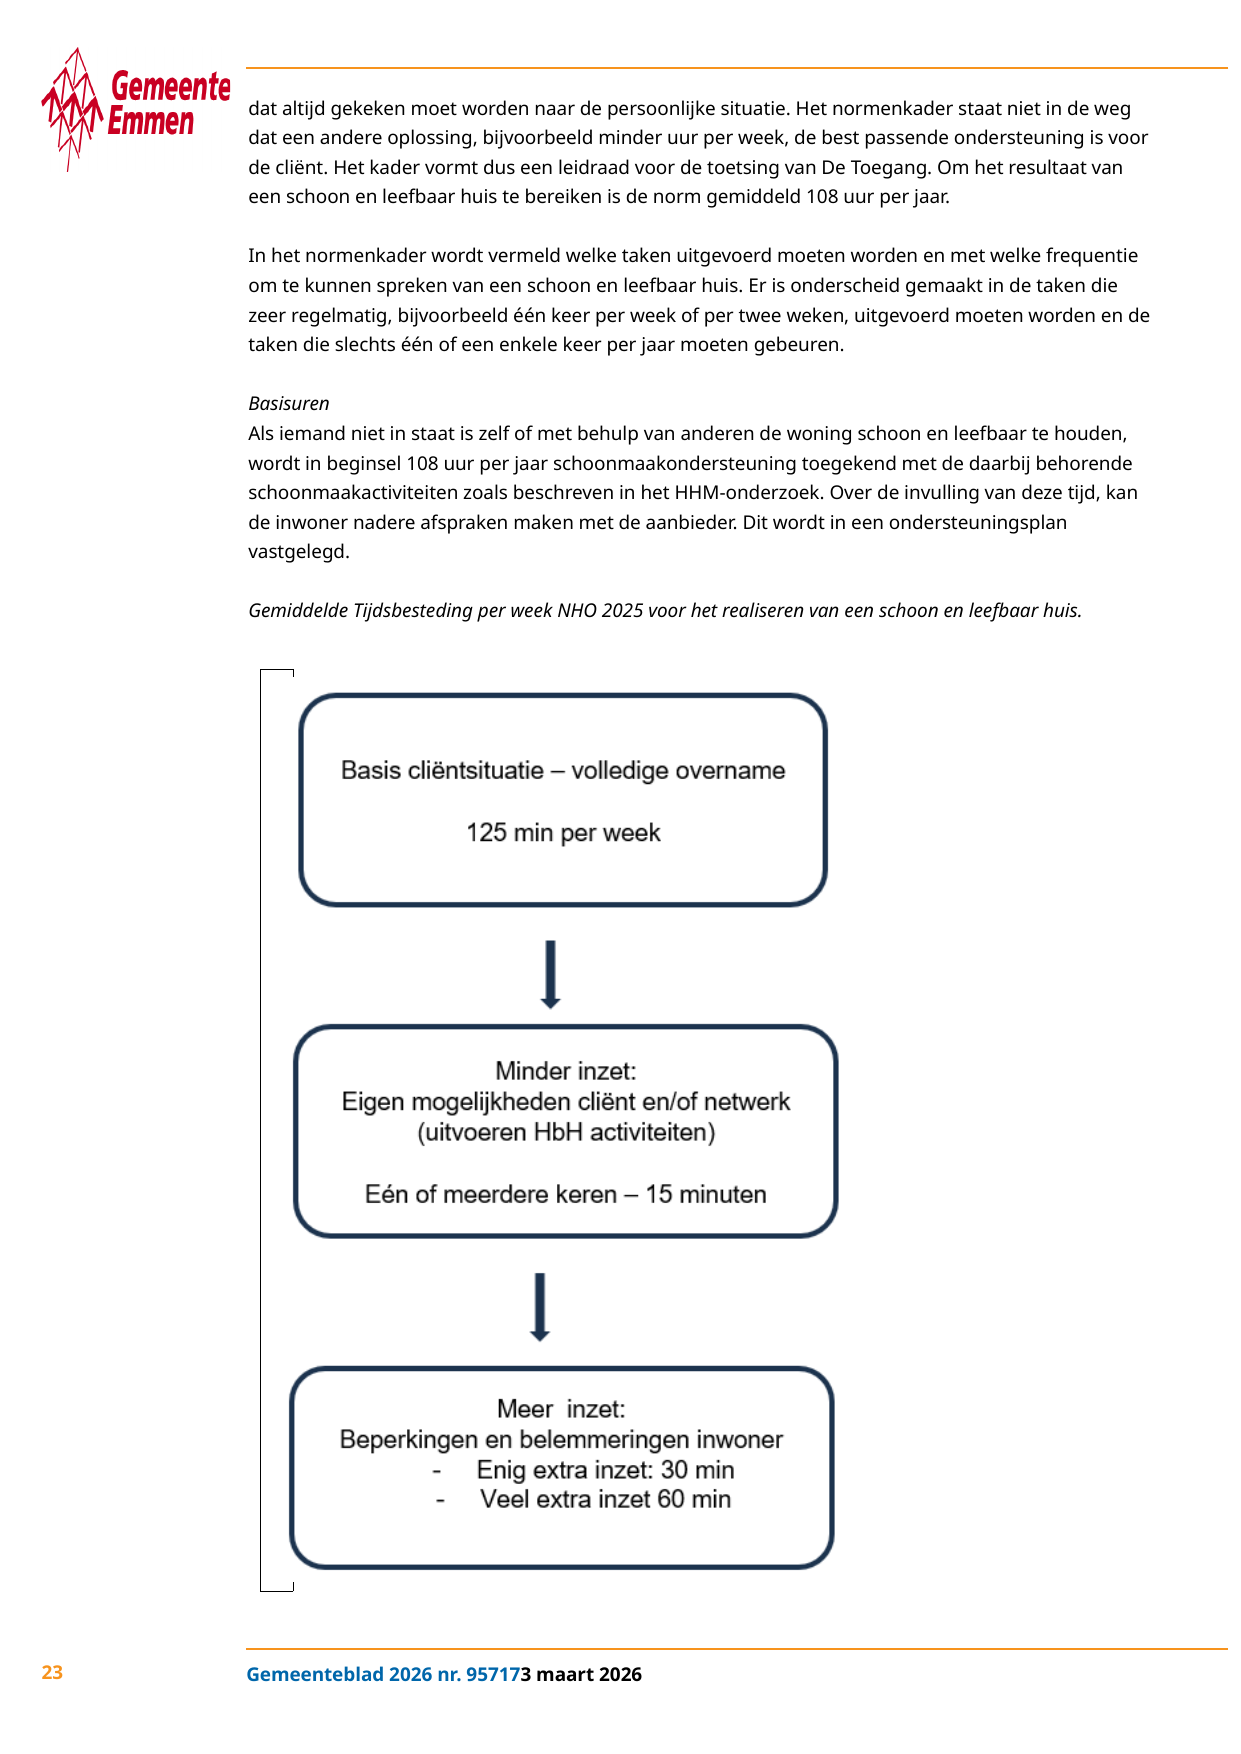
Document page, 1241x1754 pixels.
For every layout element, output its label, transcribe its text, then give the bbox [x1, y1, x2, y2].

text Als iemand niet in staat is zelf of met behulp van anderen de woning schoon en leefbaar te houden, wordt in beginsel 108 uur per jaar schoonmaakondersteuning toegekend met de daarbij behorende schoonmaakactiviteiten zoals beschreven in het HHM-onderzoek. Over de invulling van deze tijd, kan de inwoner nadere afspraken maken met de aanbieder. Dit wordt in een ondersteuningsplan vastgelegd. [248, 420, 1152, 564]
text dat altijd gekeken moet worden naar de persoonlijke situatie. Het normenkader staat niet in de weg dat een andere oplossing, bijvoorbeeld minder uur per week, de best passende ondersteuning is voor de cliënt. Het kader vormt dus een leidraad voor de toetsing van De Toegang. Om het resultaat van een schoon en leefbaar huis te bereiken is de norm gemiddeld 108 uur per jaar. [248, 95, 1152, 209]
text In het normenkader wordt vermeld welke taken uitgevoerd moeten worden en met welke frequentie om te kunnen spreken van een schoon en leefbaar huis. Er is onderscheid gemaakt in de taken die zeer regelmatig, bijvoorbeeld één keer per week of per twee weken, uitgevoerd moeten worden en de taken die slechts één of een enkele keer per jaar moeten gebeuren. [248, 243, 1152, 357]
picture [41, 47, 231, 172]
picture [268, 677, 860, 1582]
text Basisuren [248, 391, 1152, 416]
text Gemiddelde Tijdsbesteding per week NHO 2025 voor het realiseren van een schoon en leefbaar huis. [248, 598, 1152, 623]
